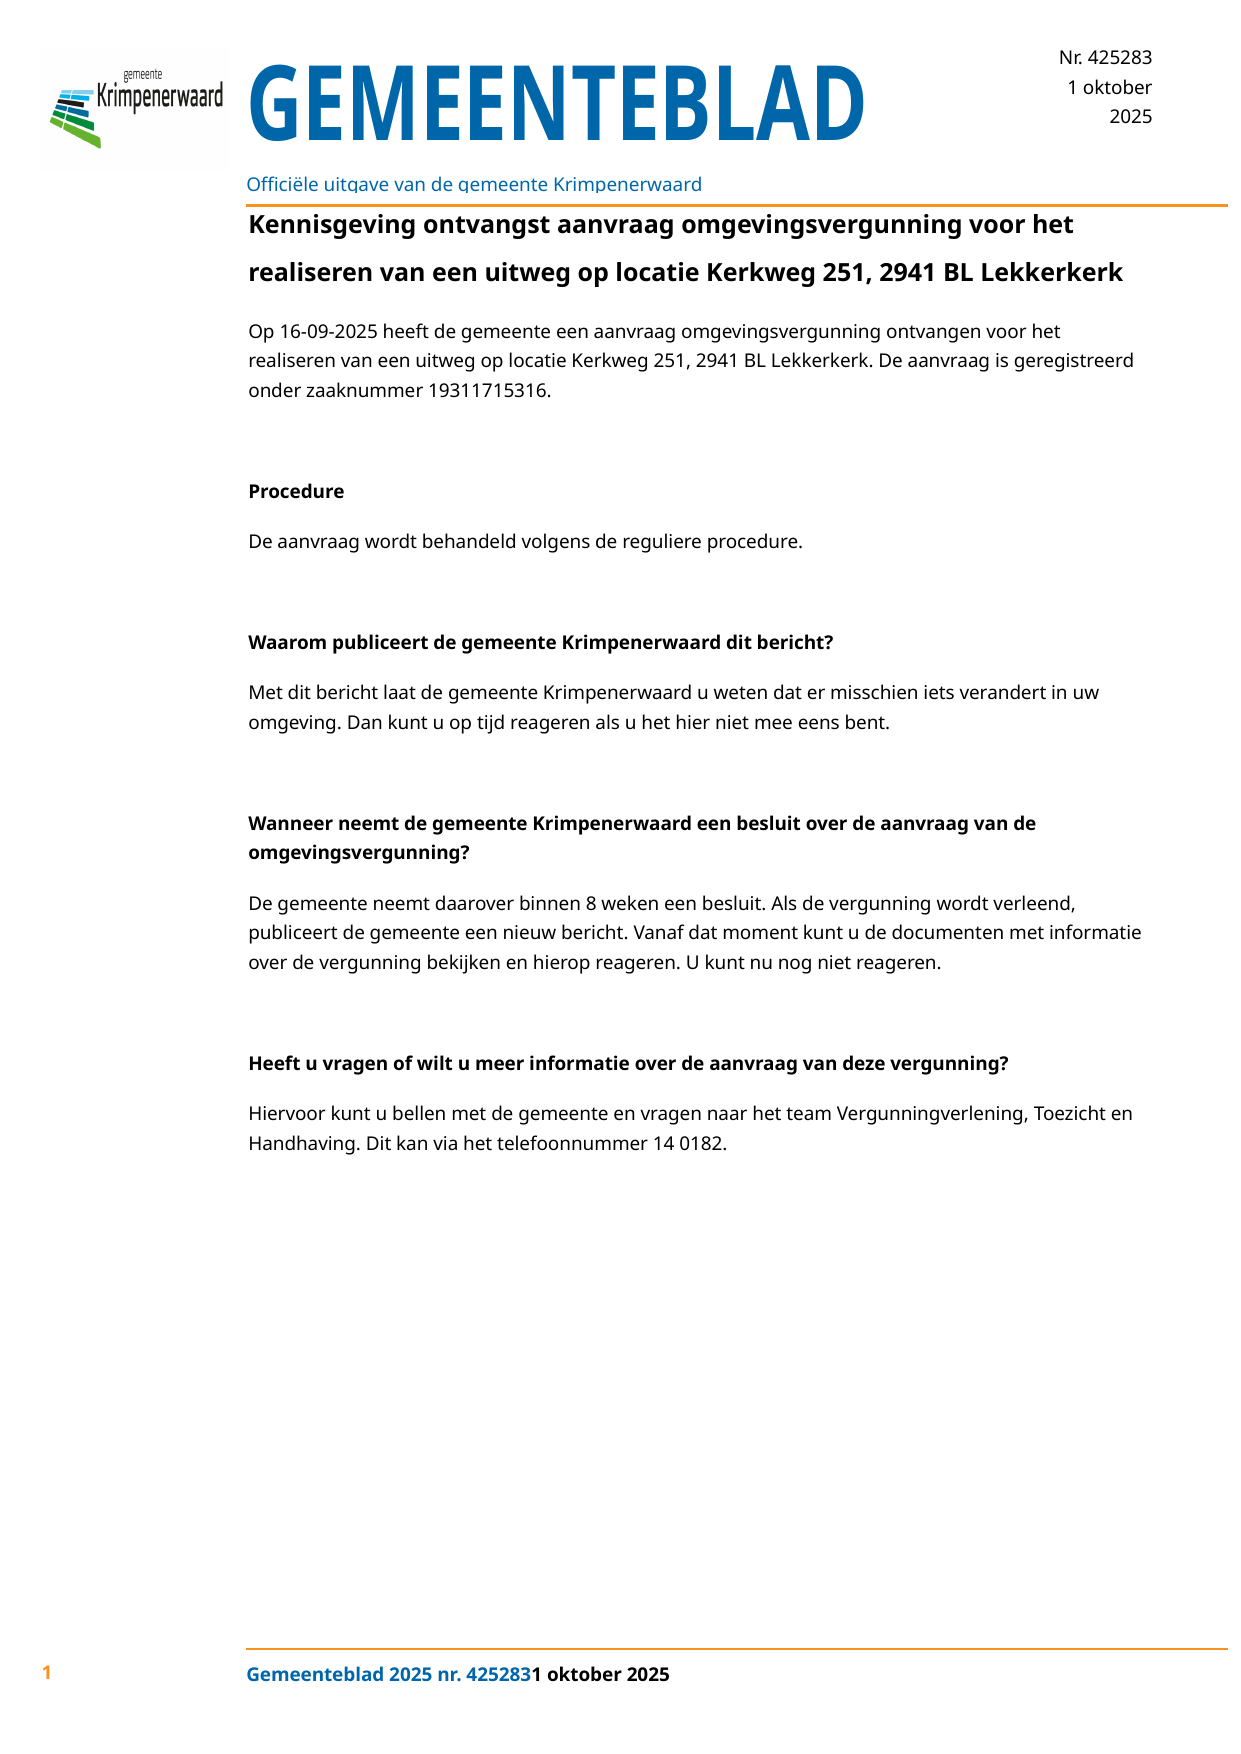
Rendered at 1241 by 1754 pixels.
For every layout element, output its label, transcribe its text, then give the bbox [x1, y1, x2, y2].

text De aanvraag wordt behandeld volgens de reguliere procedure. [248, 528, 1152, 554]
text Wanneer neemt de gemeente Krimpenerwaard een besluit over de aanvraag van de omgevingsvergunning? [248, 810, 1152, 865]
text Op 16-09-2025 heeft de gemeente een aanvraag omgevingsvergunning ontvangen voor het realiseren van een uitweg op locatie Kerkweg 251, 2941 BL Lekkerkerk. De aanvraag is geregistreerd onder zaaknummer 19311715316. [248, 318, 1152, 403]
text Met dit bericht laat de gemeente Krimpenerwaard u weten dat er misschien iets verandert in uw omgeving. Dan kunt u op tijd reageren als u het hier niet mee eens bent. [248, 679, 1152, 735]
text Hiervoor kunt u bellen met de gemeente en vragen naar het team Vergunningverlening, Toezicht en Handhaving. Dit kan via het telefoonnummer 14 0182. [248, 1100, 1152, 1156]
text De gemeente neemt daarover binnen 8 weken een besluit. Als de vergunning wordt verleend, publiceert de gemeente een nieuw bericht. Vanaf dat moment kunt u de documenten met informatie over de vergunning bekijken en hierop reageren. U kunt nu nog niet reageren. [248, 890, 1152, 975]
picture [41, 47, 231, 172]
text Kennisgeving ontvangst aanvraag omgevingsvergunning voor het realiseren van een uitweg op locatie Kerkweg 251, 2941 BL Lekkerkerk [248, 207, 1152, 288]
text Waarom publiceert de gemeente Krimpenerwaard dit bericht? [248, 629, 1152, 655]
text Heeft u vragen of wilt u meer informatie over de aanvraag van deze vergunning? [248, 1050, 1152, 1076]
text Procedure [248, 478, 1152, 504]
